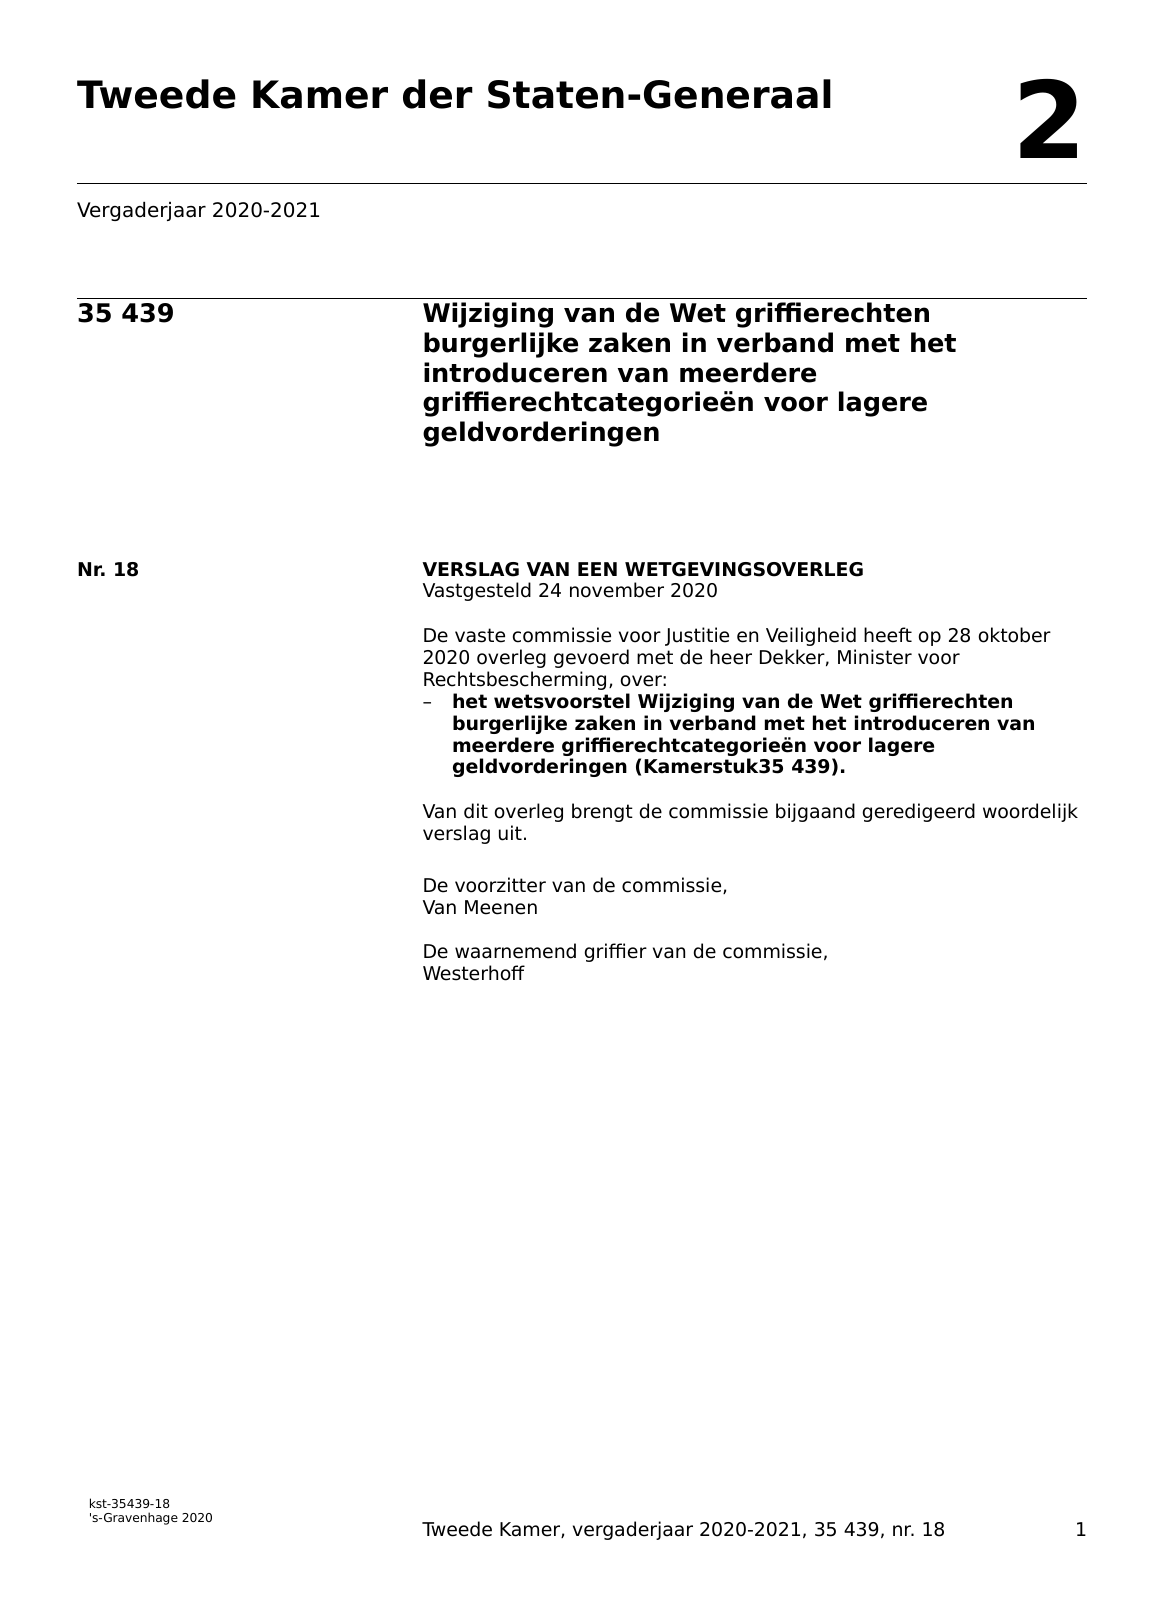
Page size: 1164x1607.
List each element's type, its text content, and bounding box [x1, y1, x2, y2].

subtitle 35 439 Wijziging van de Wet griffierechten burgerlijke zaken in verband met het introduceren van meerdere griffierechtcategorieën voor lagere geldvorderingen [77, 299, 1087, 447]
text Van dit overleg brengt de commissie bijgaand geredigeerd woordelijk verslag uit. [422, 801, 1087, 844]
subtitle Nr. 18 VERSLAG VAN EEN WETGEVINGSOVERLEG [77, 558, 1087, 580]
table_cell Vergaderjaar 2020-2021 [77, 184, 1087, 298]
text De voorzitter van de commissie, Van Meenen [422, 874, 1087, 918]
text De vaste commissie voor Justitie en Veiligheid heeft op 28 oktober 2020 overleg gevoerd met de heer Dekker, Minister voor Rechtsbescherming, over: [422, 624, 1087, 691]
text De waarnemend griffier van de commissie, Westerhoff [422, 941, 1087, 985]
text 's-Gravenhage 2020 [88, 1511, 323, 1525]
text kst-35439-18 [88, 1497, 323, 1511]
table_header Tweede Kamer der Staten-Generaal [77, 59, 886, 183]
text – het wetsvoorstel Wijziging van de Wet griffierechten burgerlijke zaken in verband met het introduceren van meerdere griffierechtcategorieën voor lagere geldvorderingen (Kamerstuk35 439). [422, 691, 1087, 778]
text Vastgesteld 24 november 2020 [422, 580, 1087, 602]
table_header 2 [886, 59, 1087, 183]
